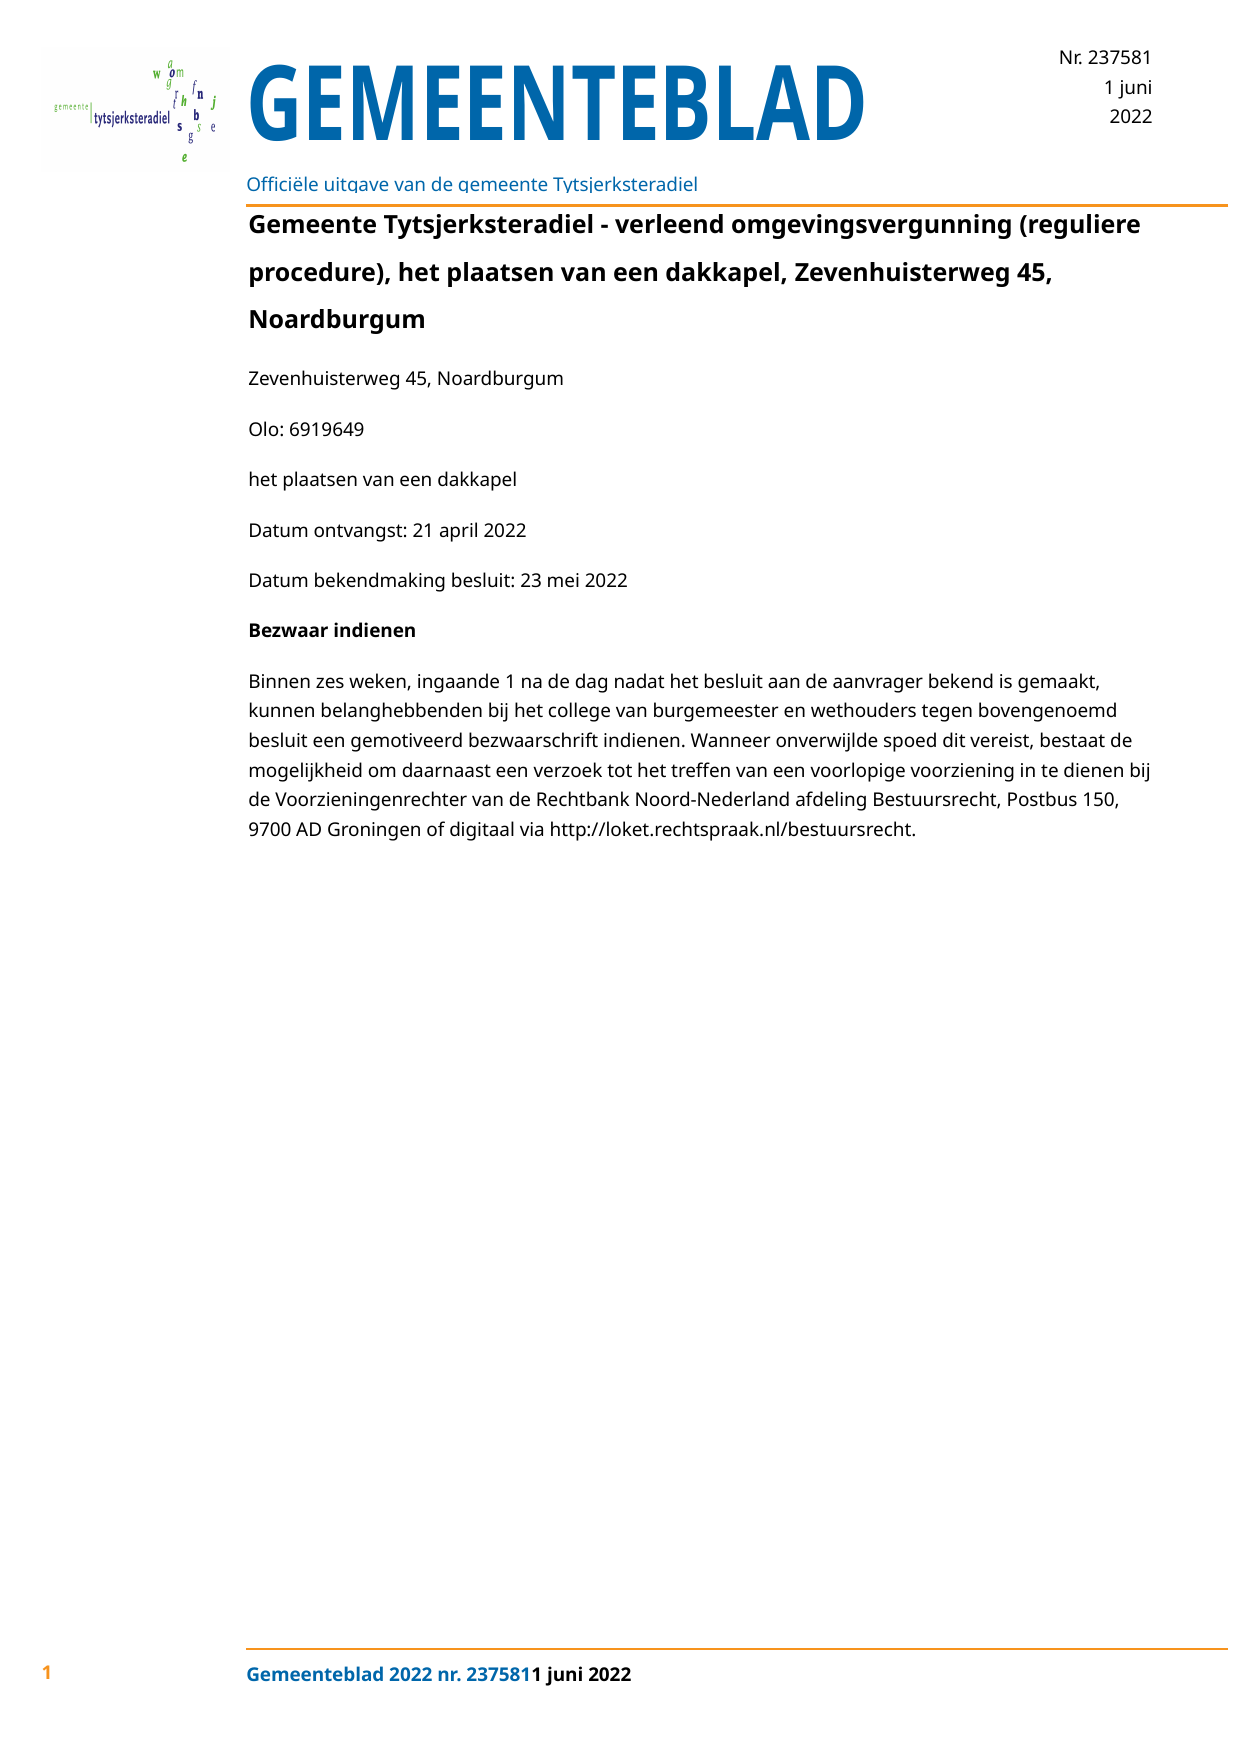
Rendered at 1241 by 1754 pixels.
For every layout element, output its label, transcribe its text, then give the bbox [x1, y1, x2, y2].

text Zevenhuisterweg 45, Noardburgum [248, 366, 1152, 391]
text Binnen zes weken, ingaande 1 na de dag nadat het besluit aan de aanvrager bekend is gemaakt, kunnen belanghebbenden bij het college van burgemeester en wethouders tegen bovengenoemd besluit een gemotiveerd bezwaarschrift indienen. Wanneer onverwijlde spoed dit vereist, bestaat de mogelijkheid om daarnaast een verzoek tot het treffen van een voorlopige voorziening in te dienen bij de Voorzieningenrechter van de Rechtbank Noord-Nederland afdeling Bestuursrecht, Postbus 150, 9700 AD Groningen of digitaal via http://loket.rechtspraak.nl/bestuursrecht. [248, 668, 1152, 842]
text Datum ontvangst: 21 april 2022 [248, 517, 1152, 542]
text het plaatsen van een dakkapel [248, 466, 1152, 492]
text Bezwaar indienen [248, 618, 1152, 643]
text Olo: 6919649 [248, 416, 1152, 442]
picture [41, 47, 231, 172]
text Datum bekendmaking besluit: 23 mei 2022 [248, 567, 1152, 593]
text Gemeente Tytsjerksteradiel - verleend omgevingsvergunning (reguliere procedure), het plaatsen van een dakkapel, Zevenhuisterweg 45, Noardburgum [248, 207, 1152, 336]
